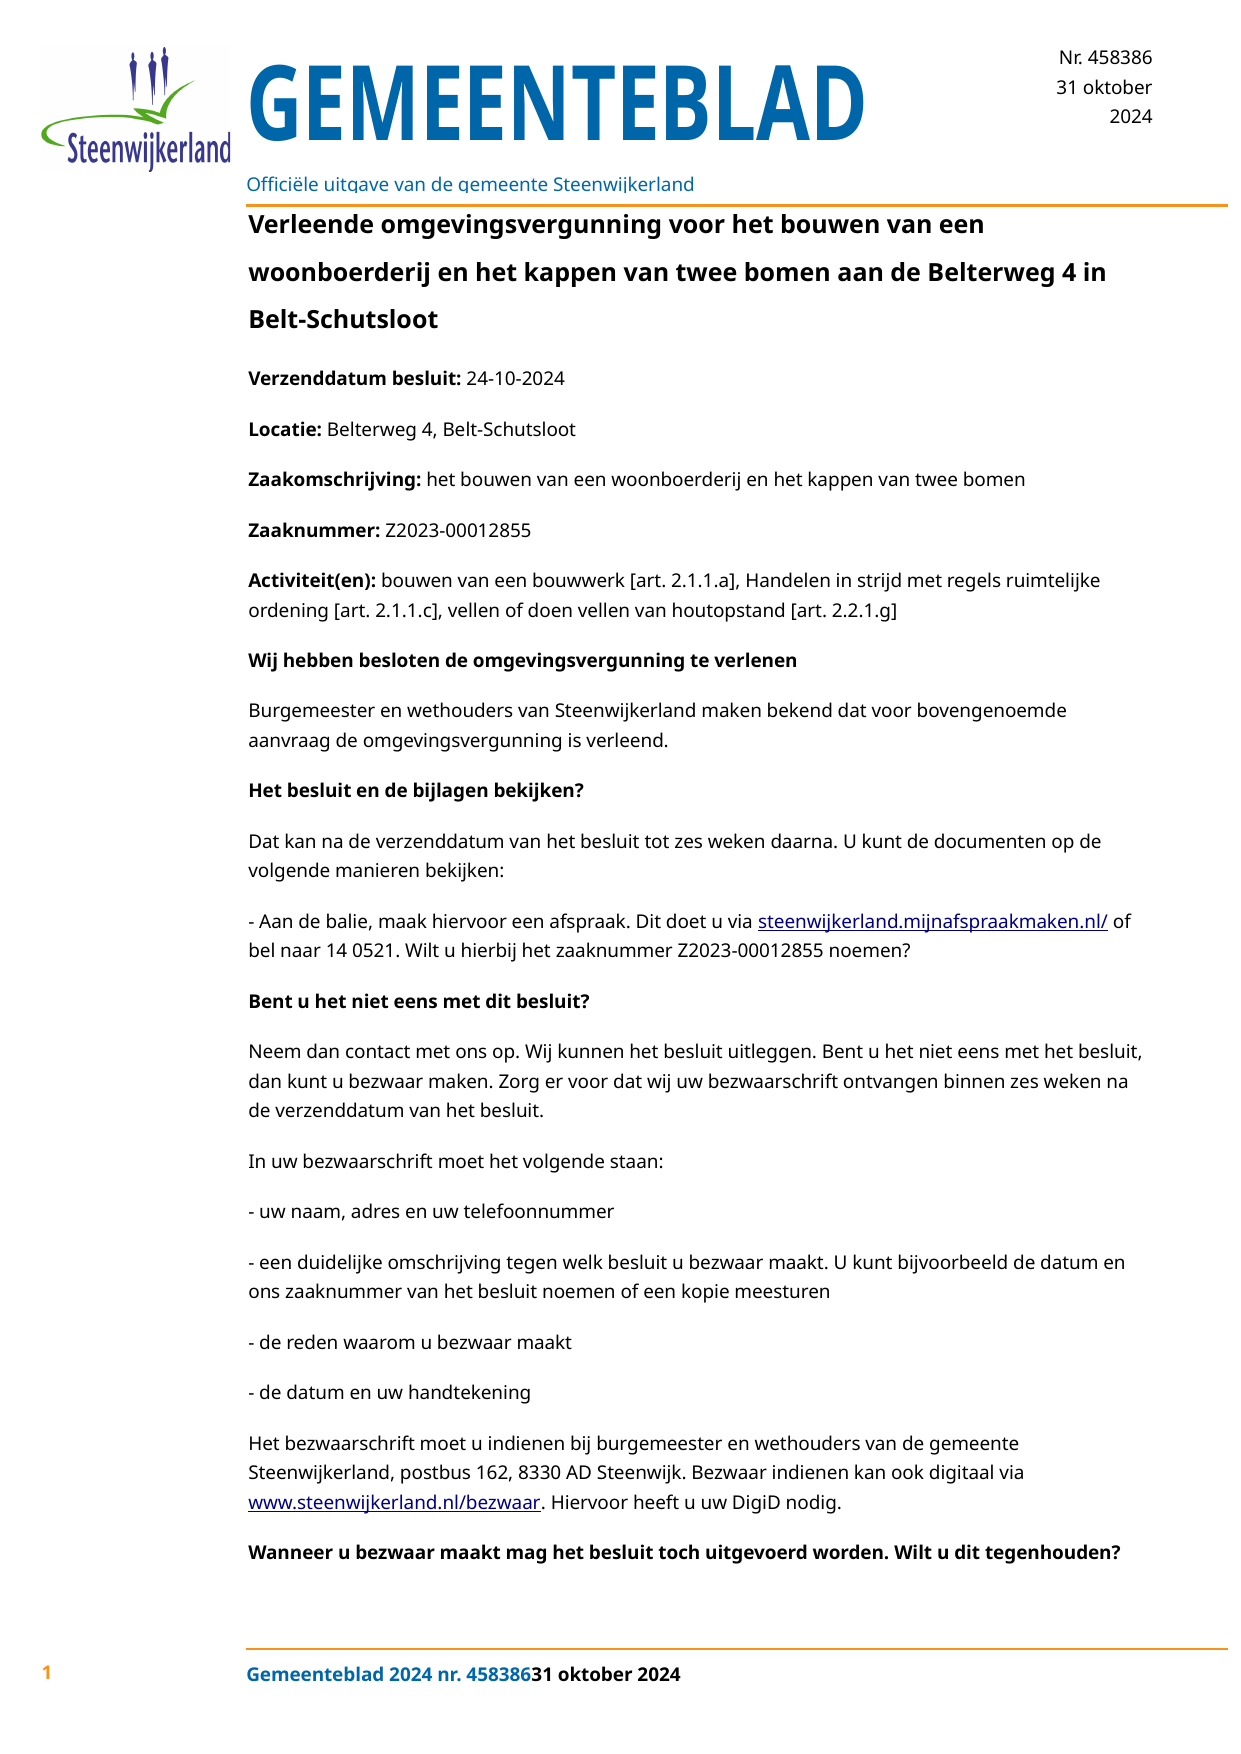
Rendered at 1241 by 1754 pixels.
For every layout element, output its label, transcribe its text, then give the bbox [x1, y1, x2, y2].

text Burgemeester en wethouders van Steenwijkerland maken bekend dat voor bovengenoemde aanvraag de omgevingsvergunning is verleend. [248, 698, 1152, 753]
text - een duidelijke omschrijving tegen welk besluit u bezwaar maakt. U kunt bijvoorbeeld de datum en ons zaaknummer van het besluit noemen of een kopie meesturen [248, 1249, 1152, 1304]
text Het besluit en de bijlagen bekijken? [248, 778, 1152, 803]
text - Aan de balie, maak hiervoor een afspraak. Dit doet u via steenwijkerland.mijnafspraakmaken.nl/ of bel naar 14 0521. Wilt u hierbij het zaaknummer Z2023-00012855 noemen? [248, 908, 1152, 963]
text Wij hebben besloten de omgevingsvergunning te verlenen [248, 647, 1152, 673]
picture [41, 47, 231, 172]
text Activiteit(en): bouwen van een bouwwerk [art. 2.1.1.a], Handelen in strijd met regels ruimtelijke ordening [art. 2.1.1.c], vellen of doen vellen van houtopstand [art. 2.2.1.g] [248, 567, 1152, 622]
text Bent u het niet eens met dit besluit? [248, 988, 1152, 1014]
text Neem dan contact met ons op. Wij kunnen het besluit uitleggen. Bent u het niet eens met het besluit, dan kunt u bezwaar maken. Zorg er voor dat wij uw bezwaarschrift ontvangen binnen zes weken na de verzenddatum van het besluit. [248, 1038, 1152, 1123]
text Locatie: Belterweg 4, Belt-Schutsloot [248, 416, 1152, 442]
text Zaakomschrijving: het bouwen van een woonboerderij en het kappen van twee bomen [248, 466, 1152, 492]
text - uw naam, adres en uw telefoonnummer [248, 1198, 1152, 1224]
text Verleende omgevingsvergunning voor het bouwen van een woonboerderij en het kappen van twee bomen aan de Belterweg 4 in Belt-Schutsloot [248, 207, 1152, 336]
text - de reden waarom u bezwaar maakt [248, 1329, 1152, 1354]
text Verzenddatum besluit: 24-10-2024 [248, 366, 1152, 391]
text Dat kan na de verzenddatum van het besluit tot zes weken daarna. U kunt de documenten op de volgende manieren bekijken: [248, 828, 1152, 883]
text In uw bezwaarschrift moet het volgende staan: [248, 1148, 1152, 1174]
text Het bezwaarschrift moet u indienen bij burgemeester en wethouders van de gemeente Steenwijkerland, postbus 162, 8330 AD Steenwijk. Bezwaar indienen kan ook digitaal via www.steenwijkerland.nl/bezwaar. Hiervoor heeft u uw DigiD nodig. [248, 1430, 1152, 1514]
text Wanneer u bezwaar maakt mag het besluit toch uitgevoerd worden. Wilt u dit tegenhouden? [248, 1539, 1152, 1565]
text Zaaknummer: Z2023-00012855 [248, 517, 1152, 542]
text - de datum en uw handtekening [248, 1379, 1152, 1405]
